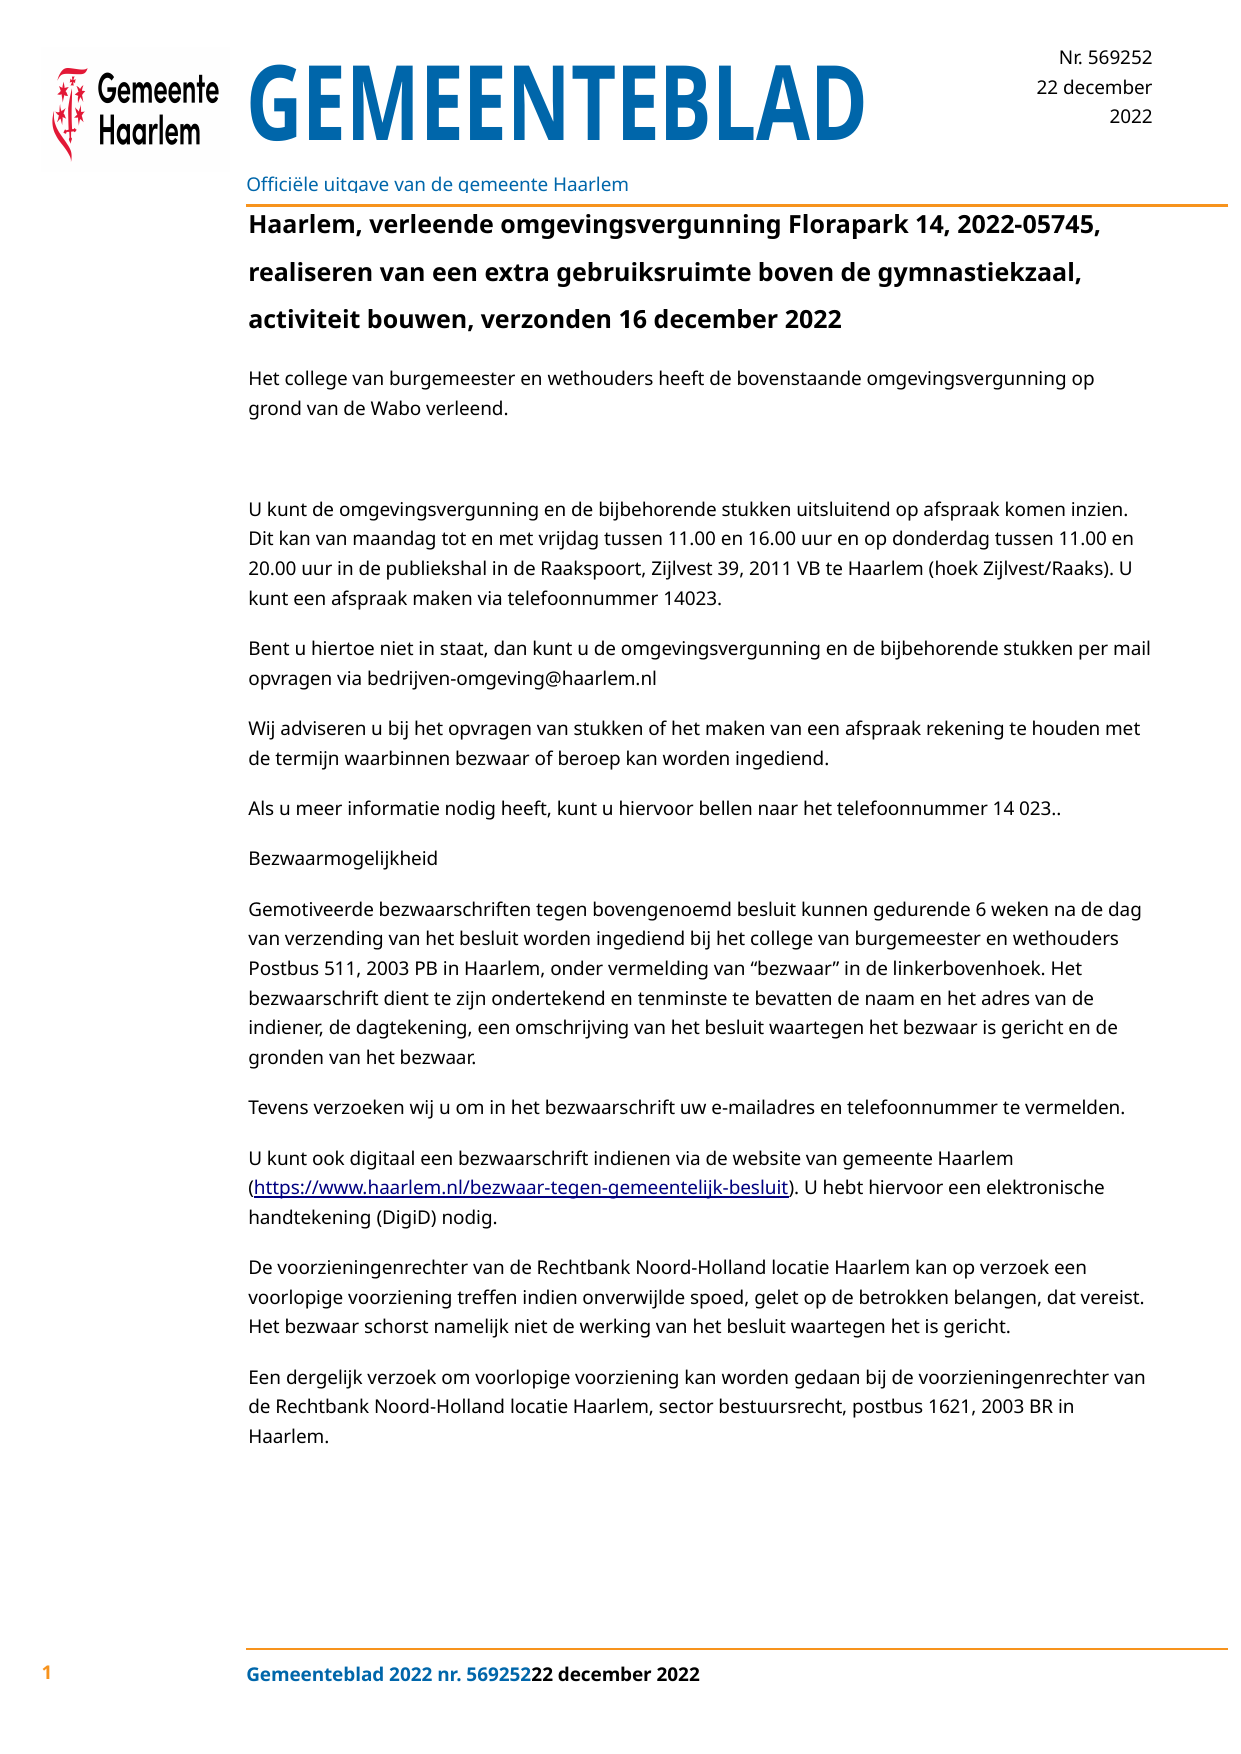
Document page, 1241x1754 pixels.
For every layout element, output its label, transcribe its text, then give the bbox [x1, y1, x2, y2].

text Gemotiveerde bezwaarschriften tegen bovengenoemd besluit kunnen gedurende 6 weken na de dag van verzending van het besluit worden ingediend bij het college van burgemeester en wethouders Postbus 511, 2003 PB in Haarlem, onder vermelding van “bezwaar” in de linkerbovenhoek. Het bezwaarschrift dient te zijn ondertekend en tenminste te bevatten de naam en het adres van de indiener, de dagtekening, een omschrijving van het besluit waartegen het bezwaar is gericht en de gronden van het bezwaar. [248, 896, 1152, 1069]
text Wij adviseren u bij het opvragen van stukken of het maken van een afspraak rekening te houden met de termijn waarbinnen bezwaar of beroep kan worden ingediend. [248, 715, 1152, 770]
text U kunt ook digitaal een bezwaarschrift indienen via de website van gemeente Haarlem (https://www.haarlem.nl/bezwaar-tegen-gemeentelijk-besluit). U hebt hiervoor een elektronische handtekening (DigiD) nodig. [248, 1145, 1152, 1229]
text Tevens verzoeken wij u om in het bezwaarschrift uw e-mailadres en telefoonnummer te vermelden. [248, 1094, 1152, 1120]
text U kunt de omgevingsvergunning en de bijbehorende stukken uitsluitend op afspraak komen inzien. Dit kan van maandag tot en met vrijdag tussen 11.00 en 16.00 uur en op donderdag tussen 11.00 en 20.00 uur in de publiekshal in de Raakspoort, Zijlvest 39, 2011 VB te Haarlem (hoek Zijlvest/Raaks). U kunt een afspraak maken via telefoonnummer 14023. [248, 496, 1152, 610]
text Bezwaarmogelijkheid [248, 846, 1152, 871]
text Bent u hiertoe niet in staat, dan kunt u de omgevingsvergunning en de bijbehorende stukken per mail opvragen via bedrijven-omgeving@haarlem.nl [248, 635, 1152, 690]
text Haarlem, verleende omgevingsvergunning Florapark 14, 2022-05745, realiseren van een extra gebruiksruimte boven de gymnastiekzaal, activiteit bouwen, verzonden 16 december 2022 [248, 207, 1152, 336]
picture [41, 47, 231, 172]
text Een dergelijk verzoek om voorlopige voorziening kan worden gedaan bij de voorzieningenrechter van de Rechtbank Noord-Holland locatie Haarlem, sector bestuursrecht, postbus 1621, 2003 BR in Haarlem. [248, 1364, 1152, 1449]
text Als u meer informatie nodig heeft, kunt u hiervoor bellen naar het telefoonnummer 14 023.. [248, 795, 1152, 821]
text Het college van burgemeester en wethouders heeft de bovenstaande omgevingsvergunning op grond van de Wabo verleend. [248, 366, 1152, 421]
text De voorzieningenrechter van de Rechtbank Noord-Holland locatie Haarlem kan op verzoek een voorlopige voorziening treffen indien onverwijlde spoed, gelet op de betrokken belangen, dat vereist. Het bezwaar schorst namelijk niet de werking van het besluit waartegen het is gericht. [248, 1254, 1152, 1339]
